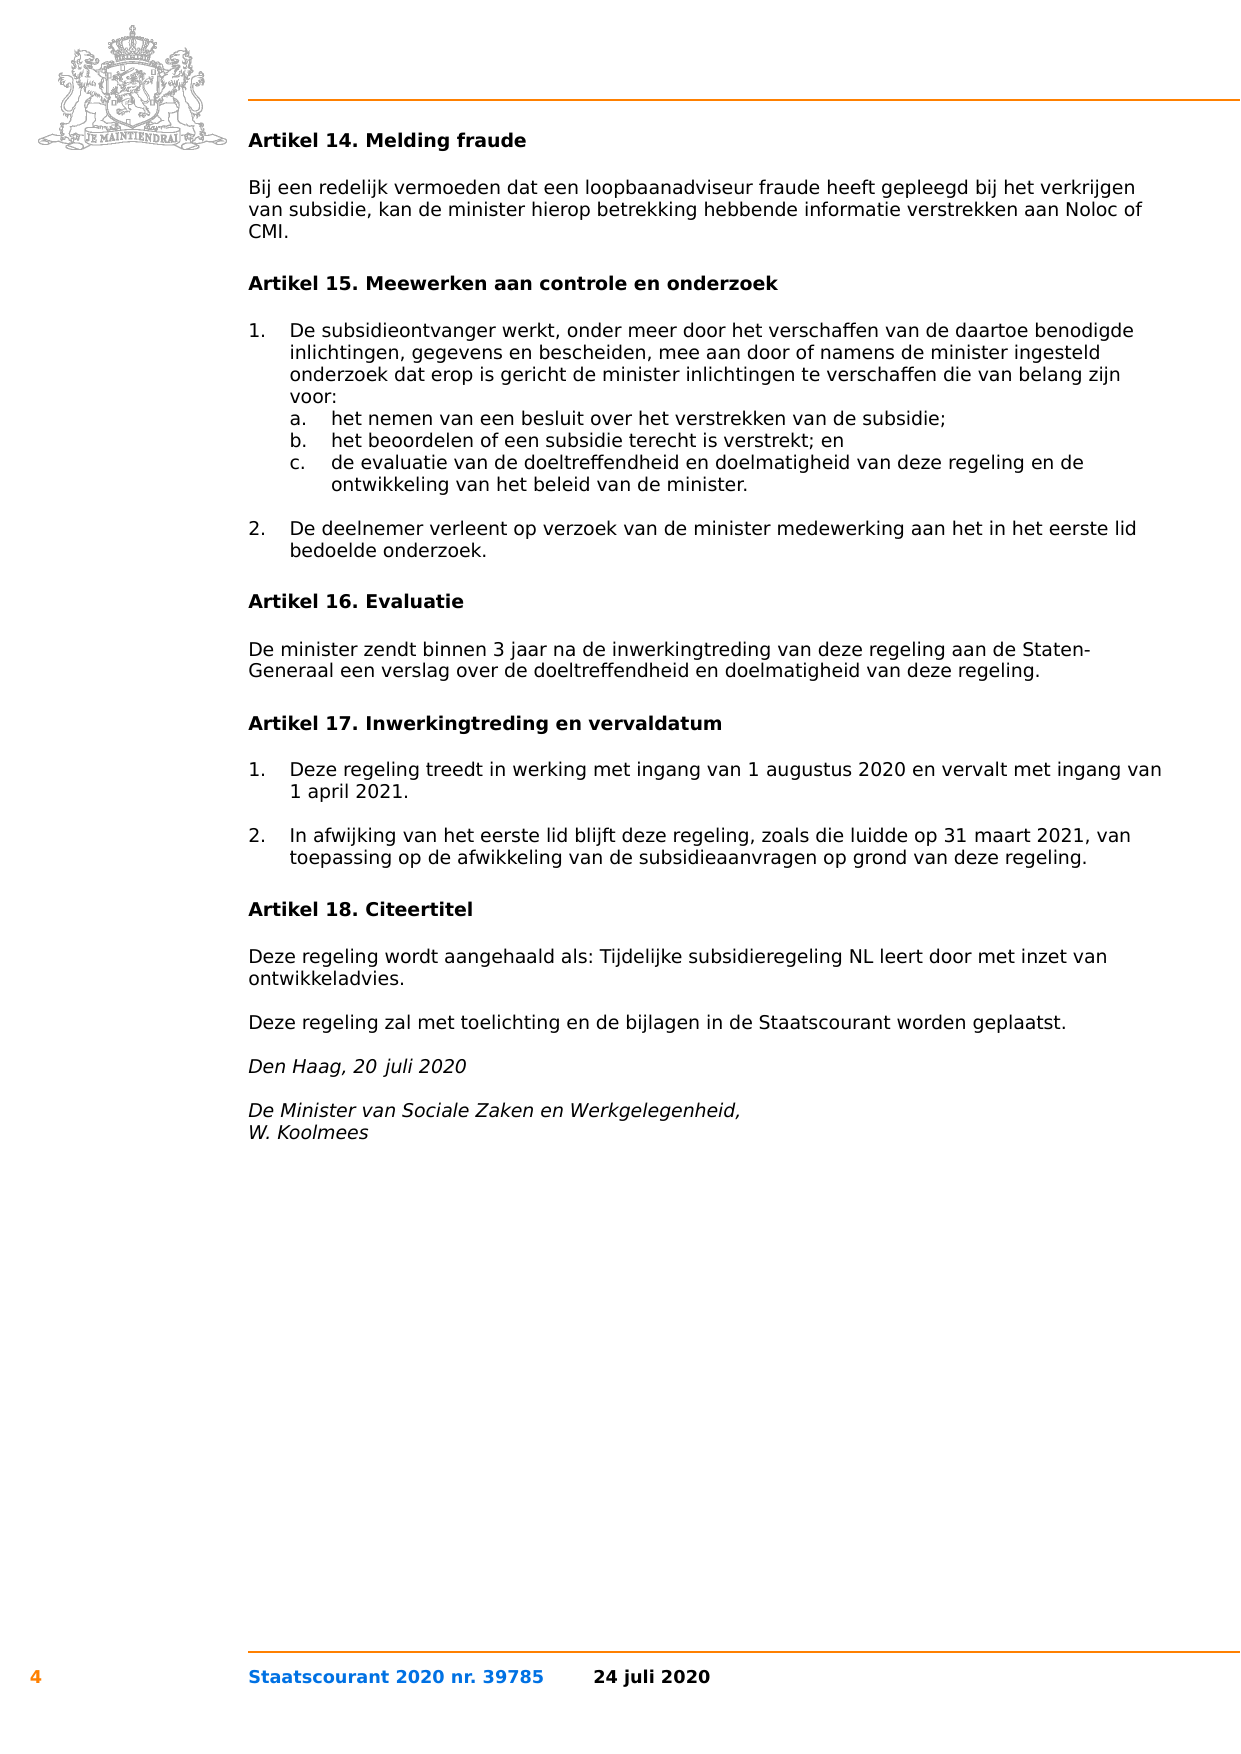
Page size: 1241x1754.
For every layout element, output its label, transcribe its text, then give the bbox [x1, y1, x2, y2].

subtitle Artikel 18. Citeertitel [248, 899, 1163, 921]
text 2. De deelnemer verleent op verzoek van de minister medewerking aan het in het eerste lid bedoelde onderzoek. [248, 517, 1163, 561]
text 1. De subsidieontvanger werkt, onder meer door het verschaffen van de daartoe benodigde inlichtingen, gegevens en bescheiden, mee aan door of namens de minister ingesteld onderzoek dat erop is gericht de minister inlichtingen te verschaffen die van belang zijn voor: [248, 320, 1163, 408]
subtitle Artikel 14. Melding fraude [248, 130, 1163, 152]
picture [38, 25, 227, 150]
text Deze regeling wordt aangehaald als: Tijdelijke subsidieregeling NL leert door met inzet van ontwikkeladvies. [248, 946, 1163, 990]
text 1. Deze regeling treedt in werking met ingang van 1 augustus 2020 en vervalt met ingang van 1 april 2021. [248, 759, 1163, 803]
subtitle Artikel 15. Meewerken aan controle en onderzoek [248, 273, 1163, 295]
subtitle Artikel 17. Inwerkingtreding en vervaldatum [248, 712, 1163, 734]
text Den Haag, 20 juli 2020 [248, 1056, 1163, 1078]
subtitle Artikel 16. Evaluatie [248, 591, 1163, 613]
text c. de evaluatie van de doeltreffendheid en doelmatigheid van deze regeling en de ontwikkeling van het beleid van de minister. [289, 452, 1163, 496]
text De Minister van Sociale Zaken en Werkgelegenheid, W. Koolmees [248, 1100, 1163, 1144]
text Bij een redelijk vermoeden dat een loopbaanadviseur fraude heeft gepleegd bij het verkrijgen van subsidie, kan de minister hierop betrekking hebbende informatie verstrekken aan Noloc of CMI. [248, 177, 1163, 243]
text Deze regeling zal met toelichting en de bijlagen in de Staatscourant worden geplaatst. [248, 1012, 1163, 1034]
text a. het nemen van een besluit over het verstrekken van de subsidie; [289, 408, 1163, 430]
text 2. In afwijking van het eerste lid blijft deze regeling, zoals die luidde op 31 maart 2021, van toepassing op de afwikkeling van de subsidieaanvragen op grond van deze regeling. [248, 825, 1163, 869]
text b. het beoordelen of een subsidie terecht is verstrekt; en [289, 430, 1163, 452]
text De minister zendt binnen 3 jaar na de inwerkingtreding van deze regeling aan de Staten-Generaal een verslag over de doeltreffendheid en doelmatigheid van deze regeling. [248, 638, 1163, 682]
